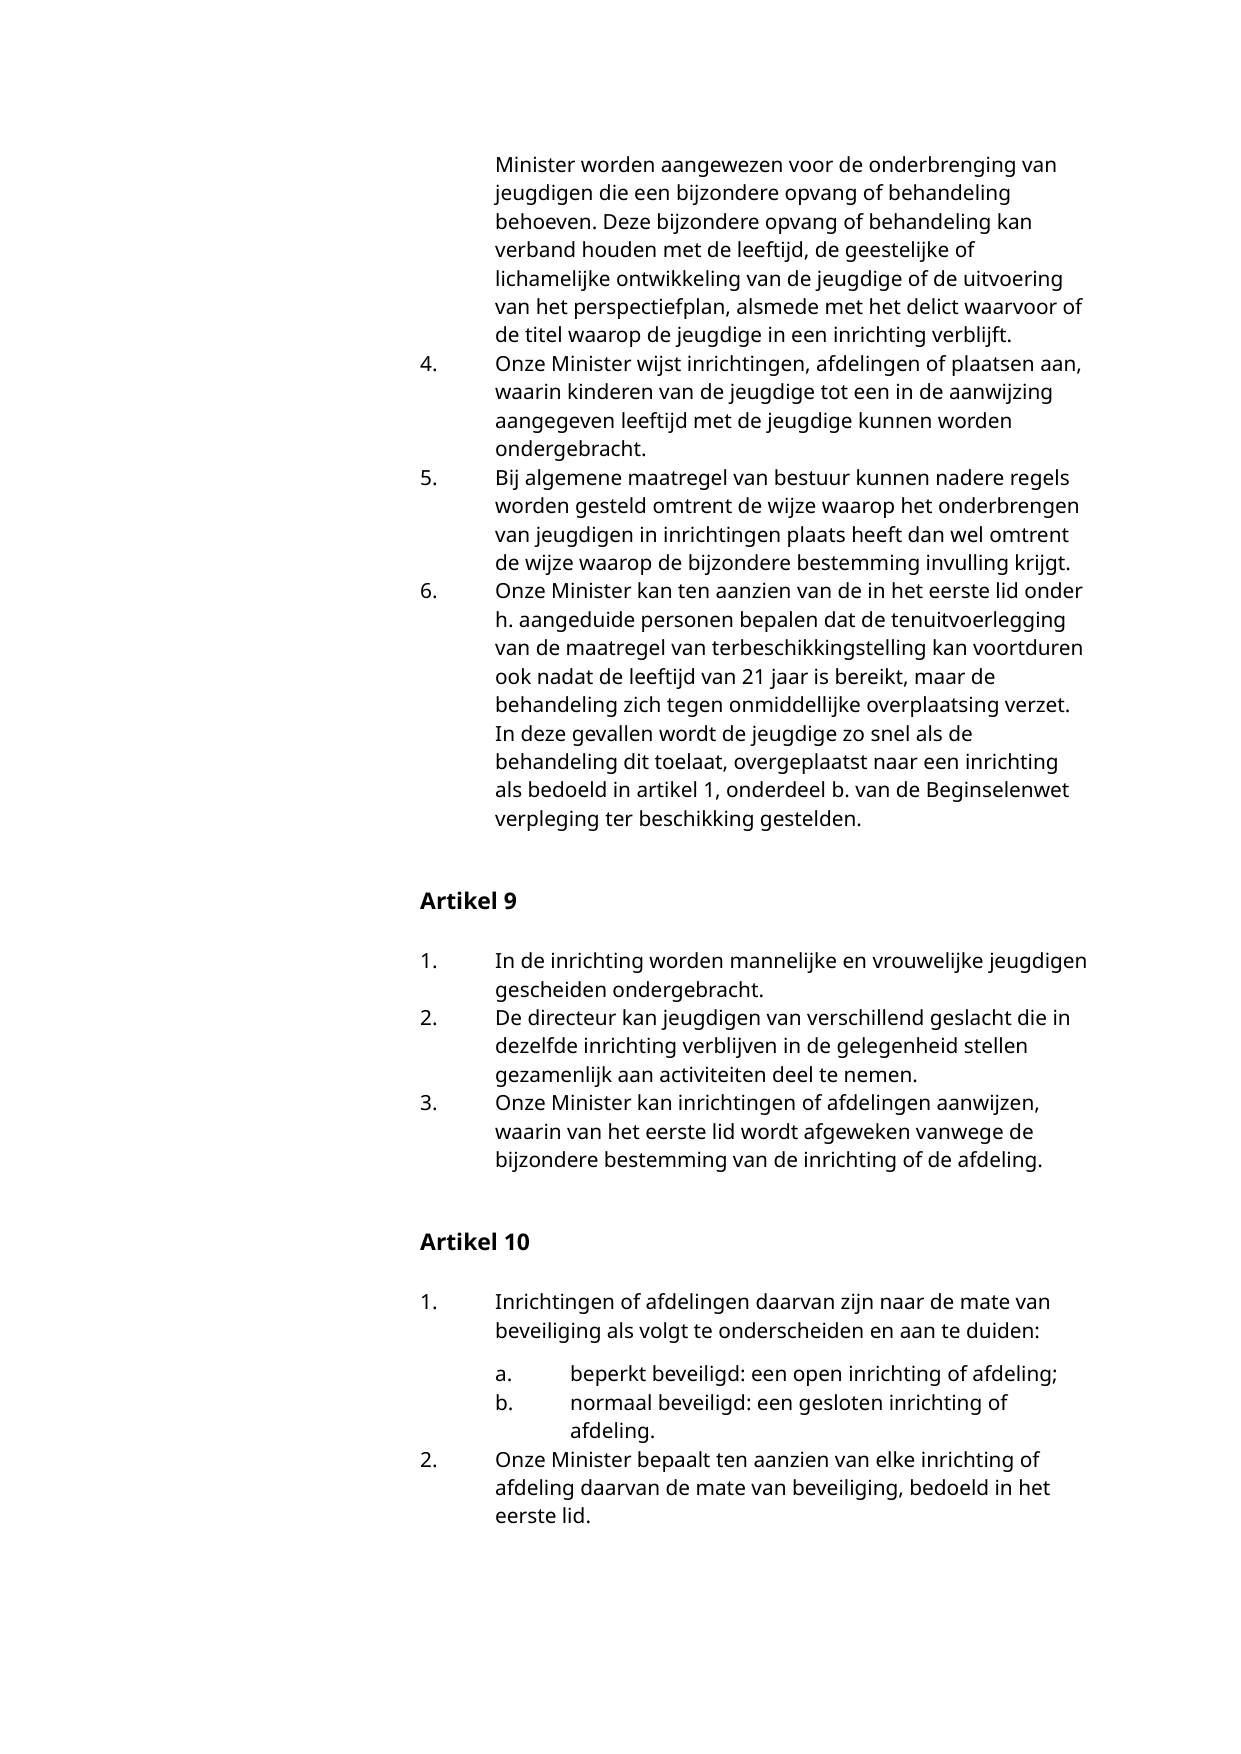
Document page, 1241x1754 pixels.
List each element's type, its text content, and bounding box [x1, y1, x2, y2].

list Onze Minister bepaalt ten aanzien van elke inrichting of afdeling daarvan de mate van beveiliging, bedoeld in het eerste lid. [420, 1445, 1090, 1530]
list Onze Minister kan inrichtingen of afdelingen aanwijzen, waarin van het eerste lid wordt afgeweken vanwege de bijzondere bestemming van de inrichting of de afdeling. [420, 1088, 1090, 1174]
list Inrichtingen of afdelingen daarvan zijn naar de mate van beveiliging als volgt te onderscheiden en aan te duiden: [420, 1287, 1090, 1344]
list beperkt beveiligd: een open inrichting of afdeling; [495, 1359, 1090, 1388]
list Onze Minister wijst inrichtingen, afdelingen of plaatsen aan, waarin kinderen van de jeugdige tot een in de aanwijzing aangegeven leeftijd met de jeugdige kunnen worden ondergebracht. [420, 349, 1090, 463]
list Bij algemene maatregel van bestuur kunnen nadere regels worden gesteld omtrent de wijze waarop het onderbrengen van jeugdigen in inrichtingen plaats heeft dan wel omtrent de wijze waarop de bijzondere bestemming invulling krijgt. [420, 463, 1090, 577]
subtitle Artikel 10 [420, 1226, 1090, 1257]
list De directeur kan jeugdigen van verschillend geslacht die in dezelfde inrichting verblijven in de gelegenheid stellen gezamenlijk aan activiteiten deel te nemen. [420, 1003, 1090, 1088]
list Onze Minister kan ten aanzien van de in het eerste lid onder h. aangeduide personen bepalen dat de tenuitvoerlegging van de maatregel van terbeschikkingstelling kan voortduren ook nadat de leeftijd van 21 jaar is bereikt, maar de behandeling zich tegen onmiddellijke overplaatsing verzet. In deze gevallen wordt de jeugdige zo snel als de behandeling dit toelaat, overgeplaatst naar een inrichting als bedoeld in artikel 1, onderdeel b. van de Beginselenwet verpleging ter beschikking gestelden. [420, 577, 1090, 832]
list Minister worden aangewezen voor de onderbrenging van jeugdigen die een bijzondere opvang of behandeling behoeven. Deze bijzondere opvang of behandeling kan verband houden met de leeftijd, de geestelijke of lichamelijke ontwikkeling van de jeugdige of de uitvoering van het perspectiefplan, alsmede met het delict waarvoor of de titel waarop de jeugdige in een inrichting verblijft. [420, 150, 1090, 349]
subtitle Artikel 9 [420, 885, 1090, 916]
list In de inrichting worden mannelijke en vrouwelijke jeugdigen gescheiden ondergebracht. [420, 946, 1090, 1003]
list normaal beveiligd: een gesloten inrichting of afdeling. [495, 1388, 1090, 1445]
